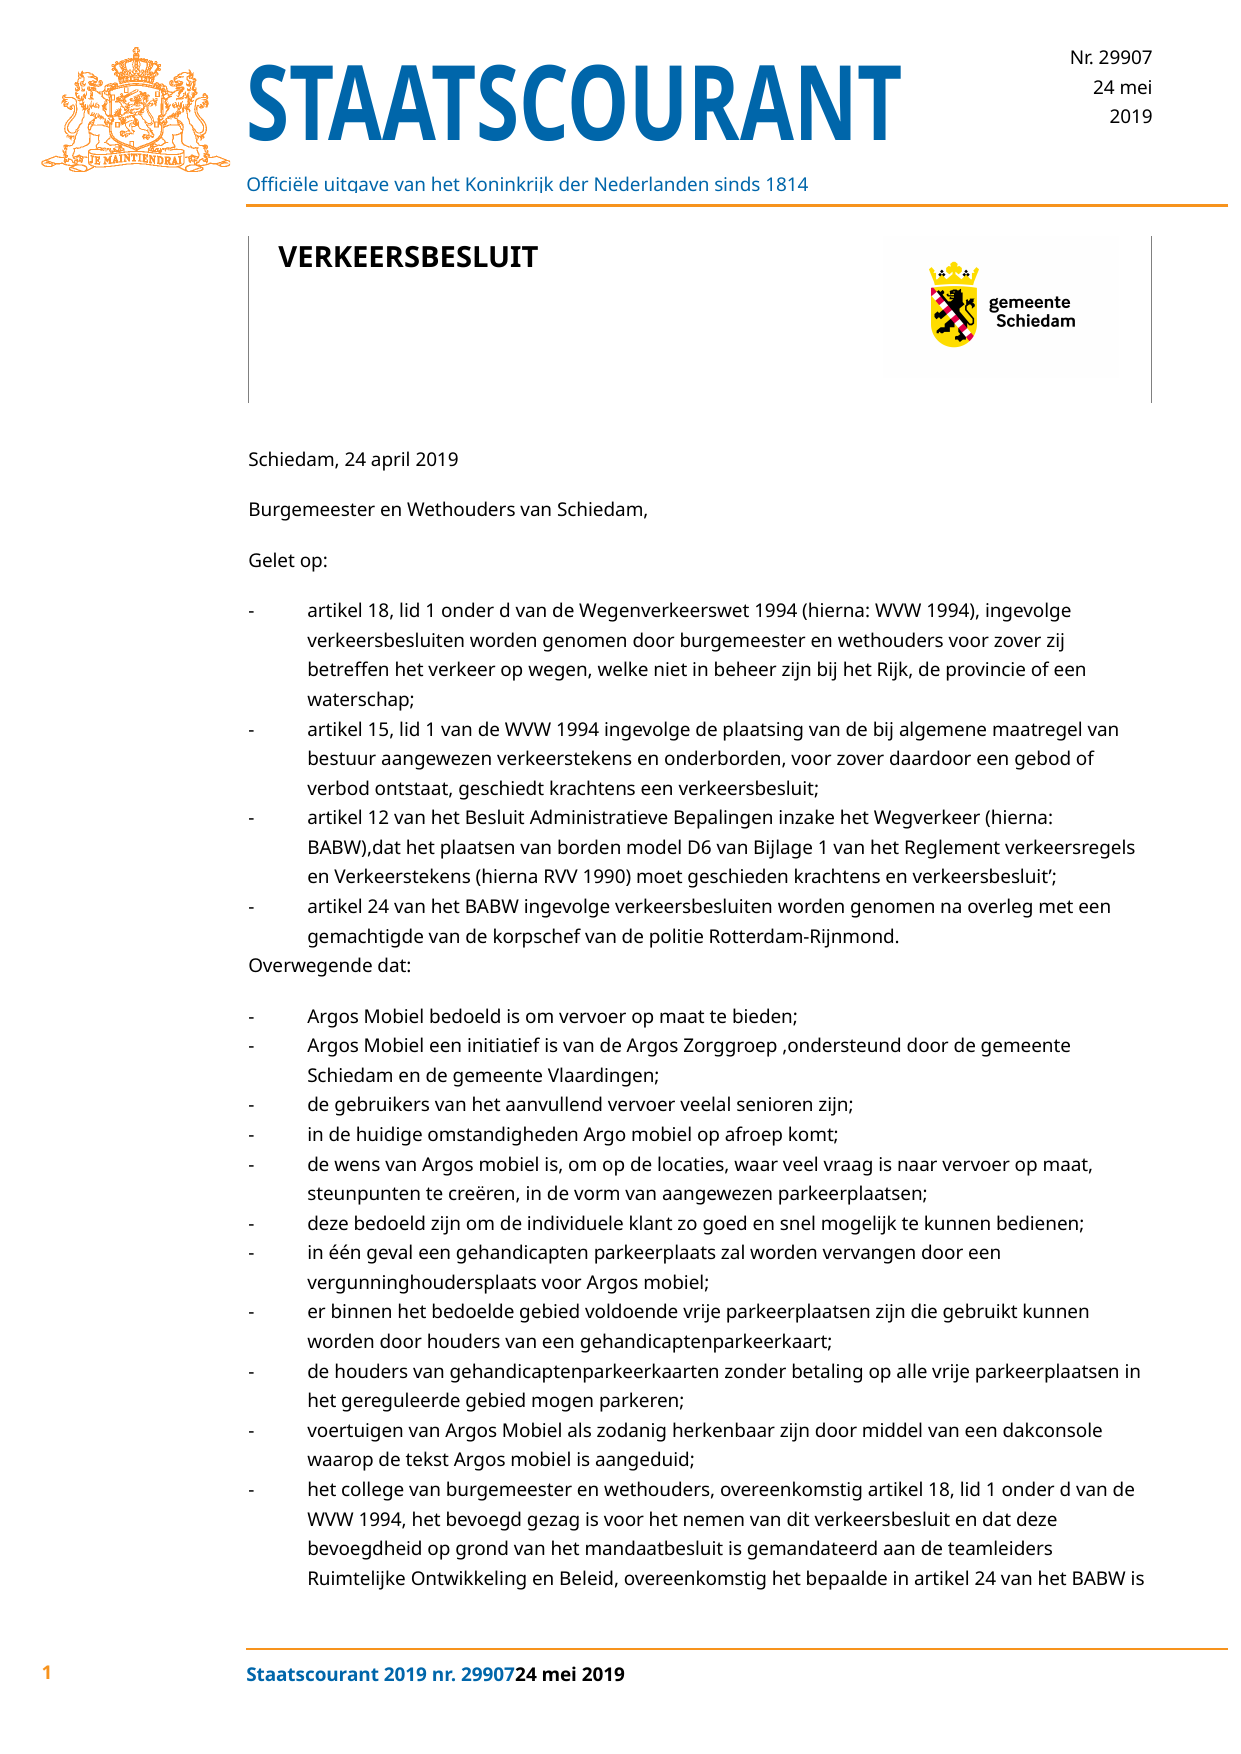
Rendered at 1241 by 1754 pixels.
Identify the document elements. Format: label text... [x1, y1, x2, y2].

list deze bedoeld zijn om de individuele klant zo goed en snel mogelijk te kunnen bedienen; [248, 1210, 1152, 1236]
list de houders van gehandicaptenparkeerkaarten zonder betaling op alle vrije parkeerplaatsen in het gereguleerde gebied mogen parkeren; [248, 1358, 1152, 1413]
list voertuigen van Argos Mobiel als zodanig herkenbaar zijn door middel van een dakconsole waarop de tekst Argos mobiel is aangeduid; [248, 1417, 1152, 1472]
text Overwegende dat: [248, 952, 1152, 978]
text Schiedam, 24 april 2019 [248, 446, 1152, 472]
list er binnen het bedoelde gebied voldoende vrije parkeerplaatsen zijn die gebruikt kunnen worden door houders van een gehandicaptenparkeerkaart; [248, 1299, 1152, 1354]
text Gelet op: [248, 547, 1152, 573]
table_header VERKEERSBESLUIT [249, 236, 850, 403]
list artikel 24 van het BABW ingevolge verkeersbesluiten worden genomen na overleg met een gemachtigde van de korpschef van de politie Rotterdam-Rijnmond. [248, 893, 1152, 949]
picture [882, 236, 1119, 378]
list de wens van Argos mobiel is, om op de locaties, waar veel vraag is naar vervoer op maat, steunpunten te creëren, in de vorm van aangewezen parkeerplaatsen; [248, 1151, 1152, 1206]
list Argos Mobiel een initiatief is van de Argos Zorggroep ,ondersteund door de gemeente Schiedam en de gemeente Vlaardingen; [248, 1032, 1152, 1088]
list het college van burgemeester en wethouders, overeenkomstig artikel 18, lid 1 onder d van de WVW 1994, het bevoegd gezag is voor het nemen van dit verkeersbesluit en dat deze bevoegdheid op grond van het mandaatbesluit is gemandateerd aan de teamleiders Ruimtelijke Ontwikkeling en Beleid, overeenkomstig het bepaalde in artikel 24 van het BABW is [248, 1476, 1152, 1591]
list artikel 15, lid 1 van de WVW 1994 ingevolge de plaatsing van de bij algemene maatregel van bestuur aangewezen verkeerstekens en onderborden, voor zover daardoor een gebod of verbod ontstaat, geschiedt krachtens een verkeersbesluit; [248, 716, 1152, 801]
table_header [850, 236, 882, 377]
list in de huidige omstandigheden Argo mobiel op afroep komt; [248, 1121, 1152, 1147]
table_header [850, 378, 1151, 403]
list artikel 12 van het Besluit Administratieve Bepalingen inzake het Wegverkeer (hierna: BABW),dat het plaatsen van borden model D6 van Bijlage 1 van het Reglement verkeersregels en Verkeerstekens (hierna RVV 1990) moet geschieden krachtens en verkeersbesluit’; [248, 804, 1152, 889]
list Argos Mobiel bedoeld is om vervoer op maat te bieden; [248, 1003, 1152, 1029]
table_header [1119, 236, 1151, 377]
list in één geval een gehandicapten parkeerplaats zal worden vervangen door een vergunninghoudersplaats voor Argos mobiel; [248, 1239, 1152, 1295]
text Burgemeester en Wethouders van Schiedam, [248, 497, 1152, 522]
list artikel 18, lid 1 onder d van de Wegenverkeerswet 1994 (hierna: WVW 1994), ingevolge verkeersbesluiten worden genomen door burgemeester en wethouders voor zover zij betreffen het verkeer op wegen, welke niet in beheer zijn bij het Rijk, de provincie of een waterschap; [248, 597, 1152, 712]
picture [41, 47, 231, 172]
list de gebruikers van het aanvullend vervoer veelal senioren zijn; [248, 1092, 1152, 1117]
